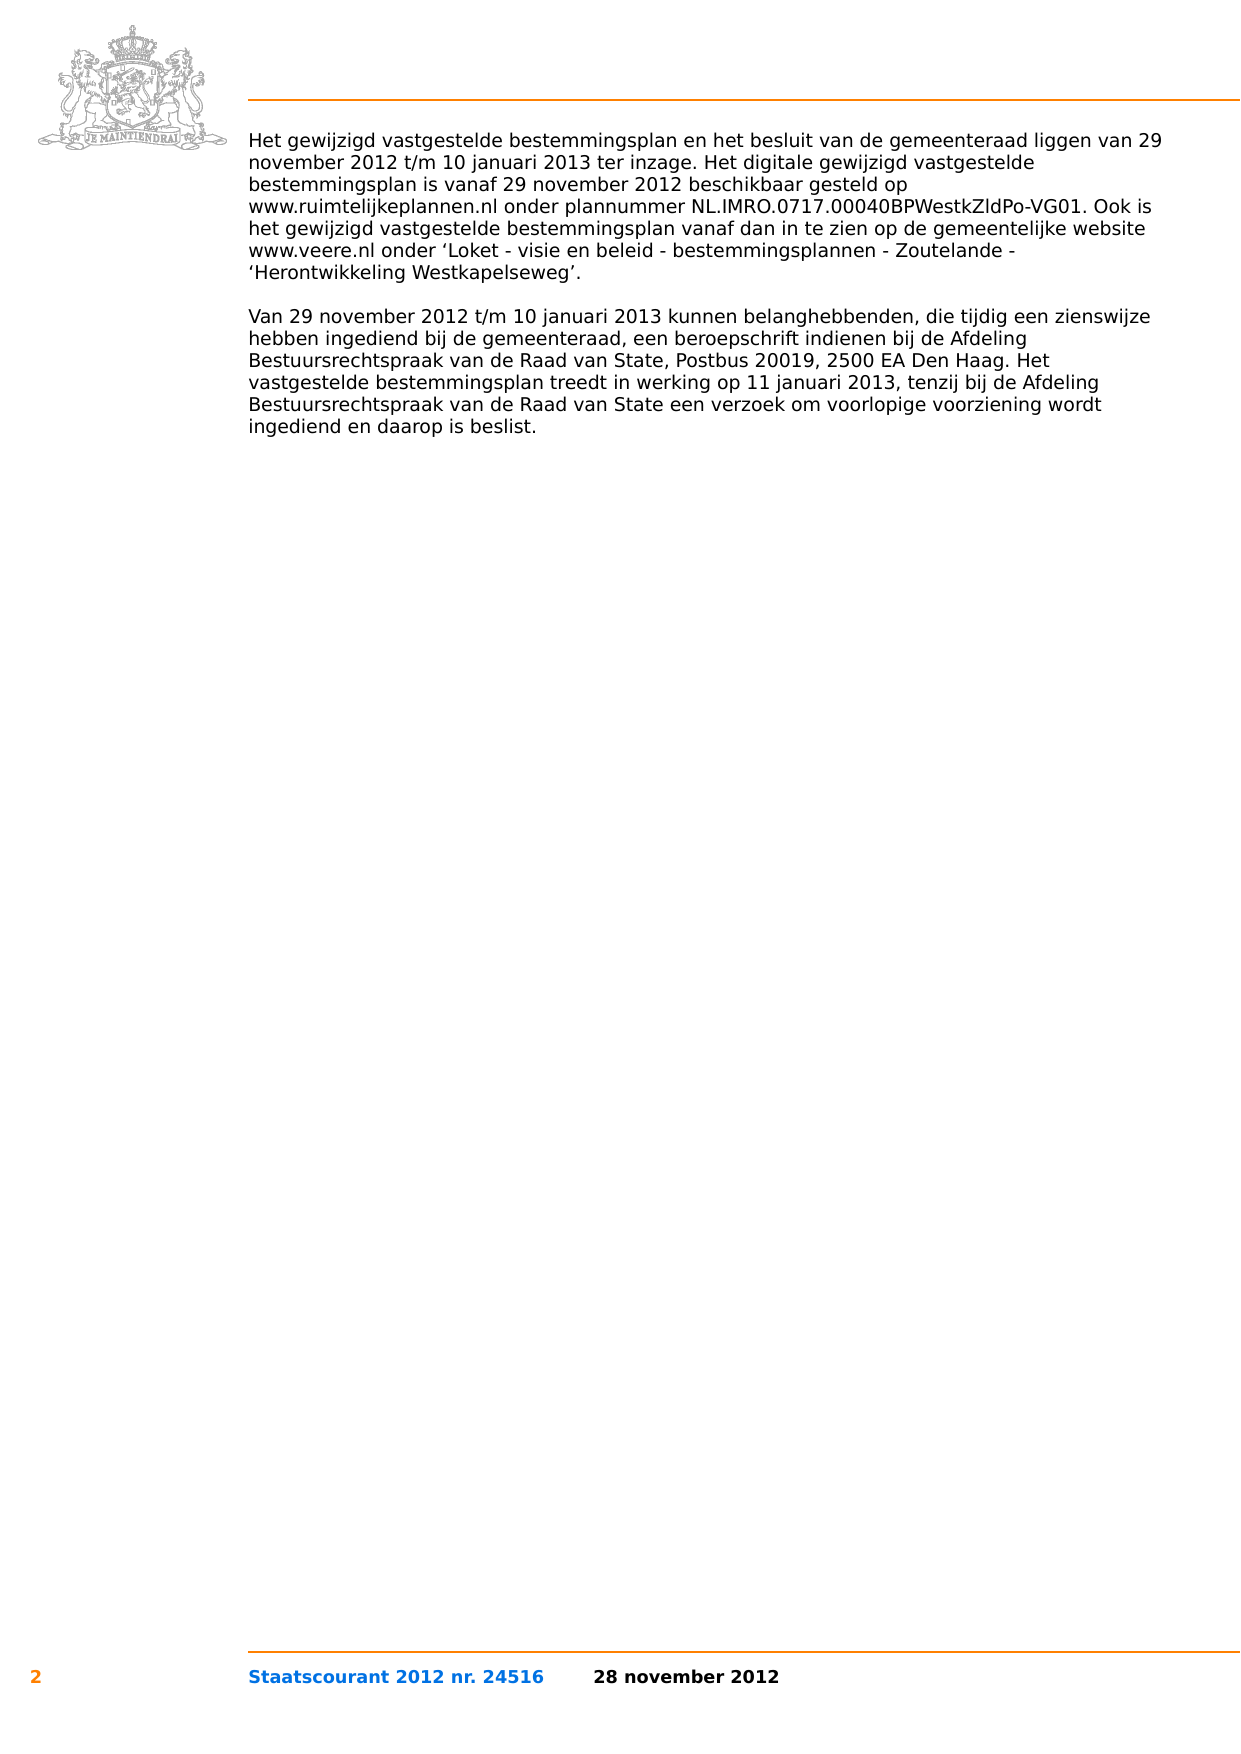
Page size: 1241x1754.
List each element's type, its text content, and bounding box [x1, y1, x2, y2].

text Van 29 november 2012 t/m 10 januari 2013 kunnen belanghebbenden, die tijdig een zienswijze hebben ingediend bij de gemeenteraad, een beroepschrift indienen bij de Afdeling Bestuursrechtspraak van de Raad van State, Postbus 20019, 2500 EA Den Haag. Het vastgestelde bestemmingsplan treedt in werking op 11 januari 2013, tenzij bij de Afdeling Bestuursrechtspraak van de Raad van State een verzoek om voorlopige voorziening wordt ingediend en daarop is beslist. [248, 306, 1163, 437]
text Het gewijzigd vastgestelde bestemmingsplan en het besluit van de gemeenteraad liggen van 29 november 2012 t/m 10 januari 2013 ter inzage. Het digitale gewijzigd vastgestelde bestemmingsplan is vanaf 29 november 2012 beschikbaar gesteld op www.ruimtelijkeplannen.nl onder plannummer NL.IMRO.0717.00040BPWestkZldPo-VG01. Ook is het gewijzigd vastgestelde bestemmingsplan vanaf dan in te zien op de gemeentelijke website www.veere.nl onder ‘Loket - visie en beleid - bestemmingsplannen - Zoutelande - ‘Herontwikkeling Westkapelseweg’. [248, 130, 1163, 284]
picture [38, 25, 227, 150]
